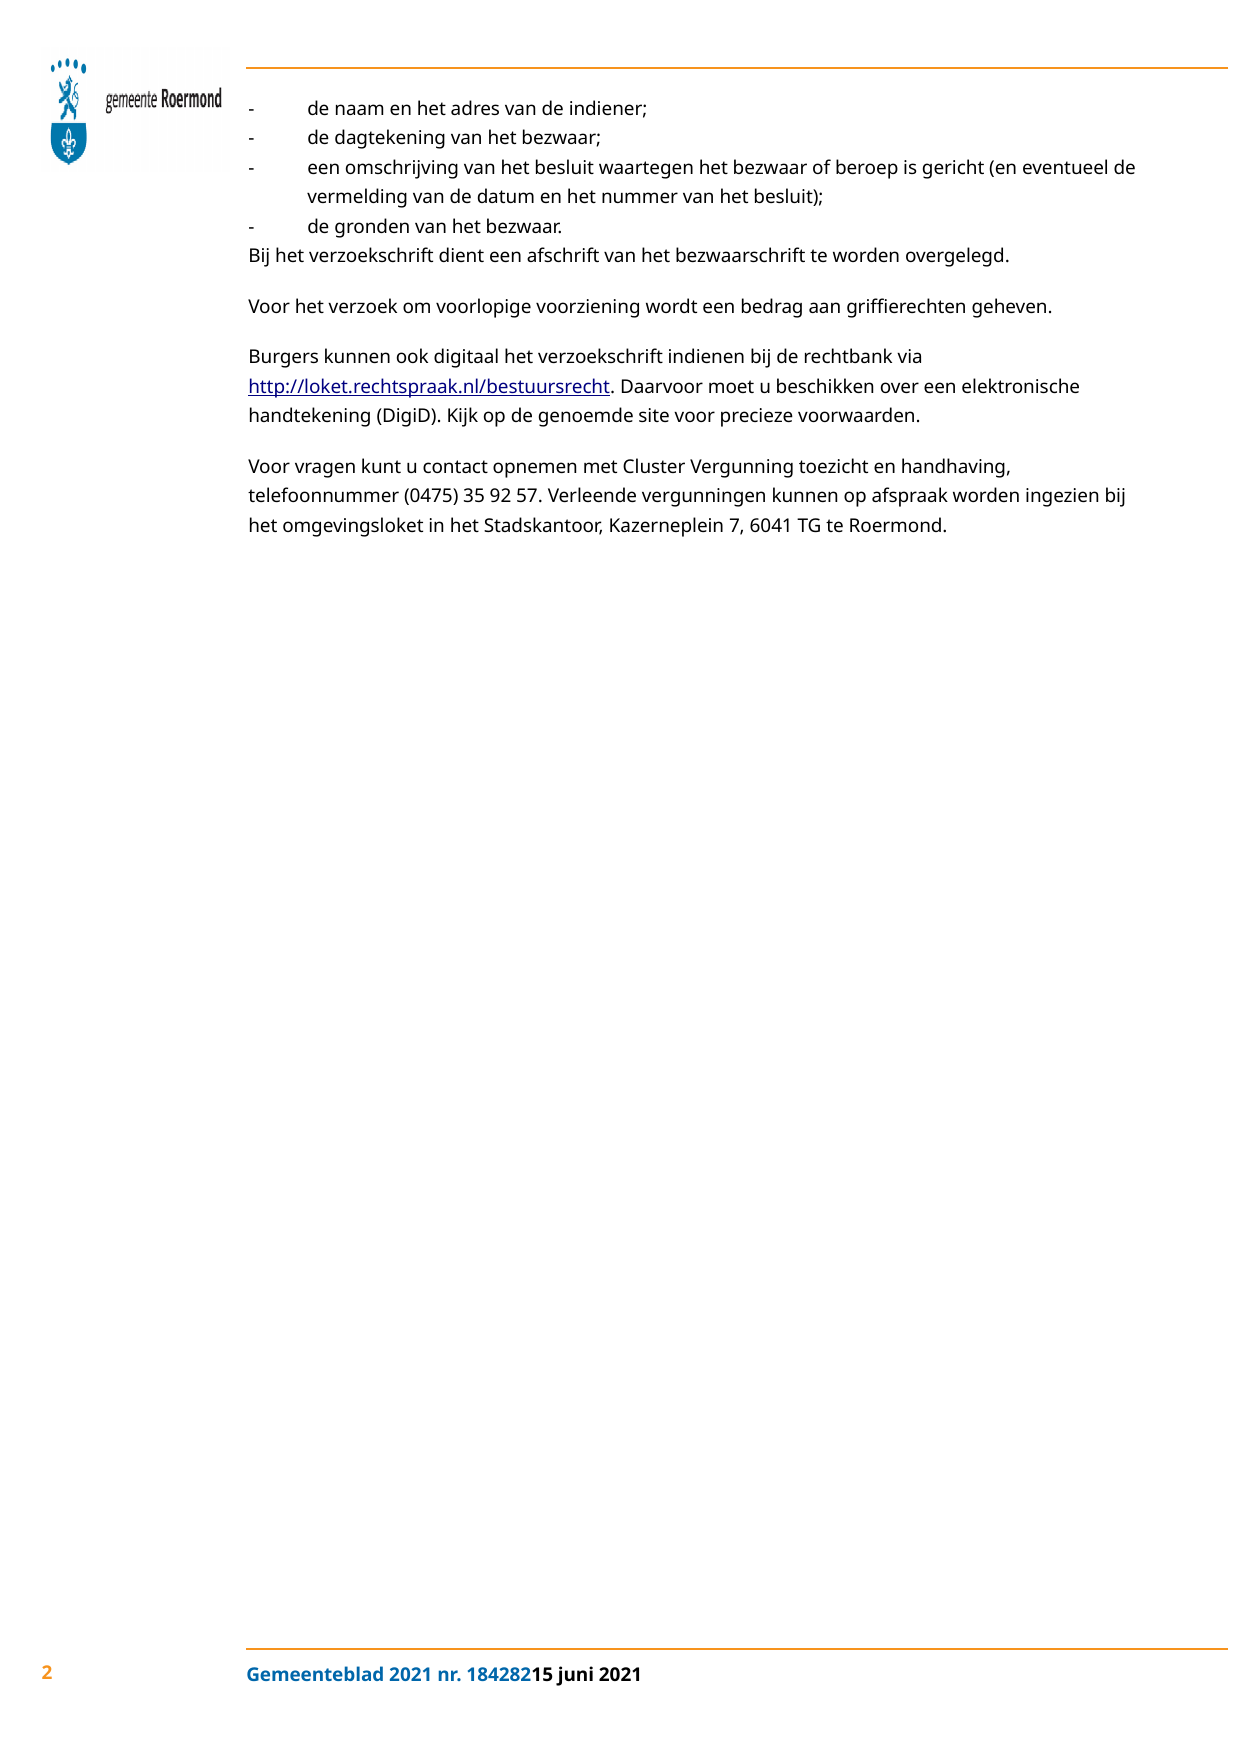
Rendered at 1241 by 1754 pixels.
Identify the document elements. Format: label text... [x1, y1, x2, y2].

list de naam en het adres van de indiener; [248, 95, 1152, 121]
list de gronden van het bezwaar. [248, 213, 1152, 239]
text Voor vragen kunt u contact opnemen met Cluster Vergunning toezicht en handhaving, telefoonnummer (0475) 35 92 57. Verleende vergunningen kunnen op afspraak worden ingezien bij het omgevingsloket in het Stadskantoor, Kazerneplein 7, 6041 TG te Roermond. [248, 453, 1152, 538]
picture [41, 47, 231, 172]
list de dagtekening van het bezwaar; [248, 124, 1152, 150]
text Voor het verzoek om voorlopige voorziening wordt een bedrag aan griffierechten geheven. [248, 293, 1152, 319]
text Burgers kunnen ook digitaal het verzoekschrift indienen bij de rechtbank via http://loket.rechtspraak.nl/bestuursrecht. Daarvoor moet u beschikken over een elektronische handtekening (DigiD). Kijk op de genoemde site voor precieze voorwaarden. [248, 343, 1152, 428]
text Bij het verzoekschrift dient een afschrift van het bezwaarschrift te worden overgelegd. [248, 243, 1152, 268]
list een omschrijving van het besluit waartegen het bezwaar of beroep is gericht (en eventueel de vermelding van de datum en het nummer van het besluit); [248, 154, 1152, 209]
